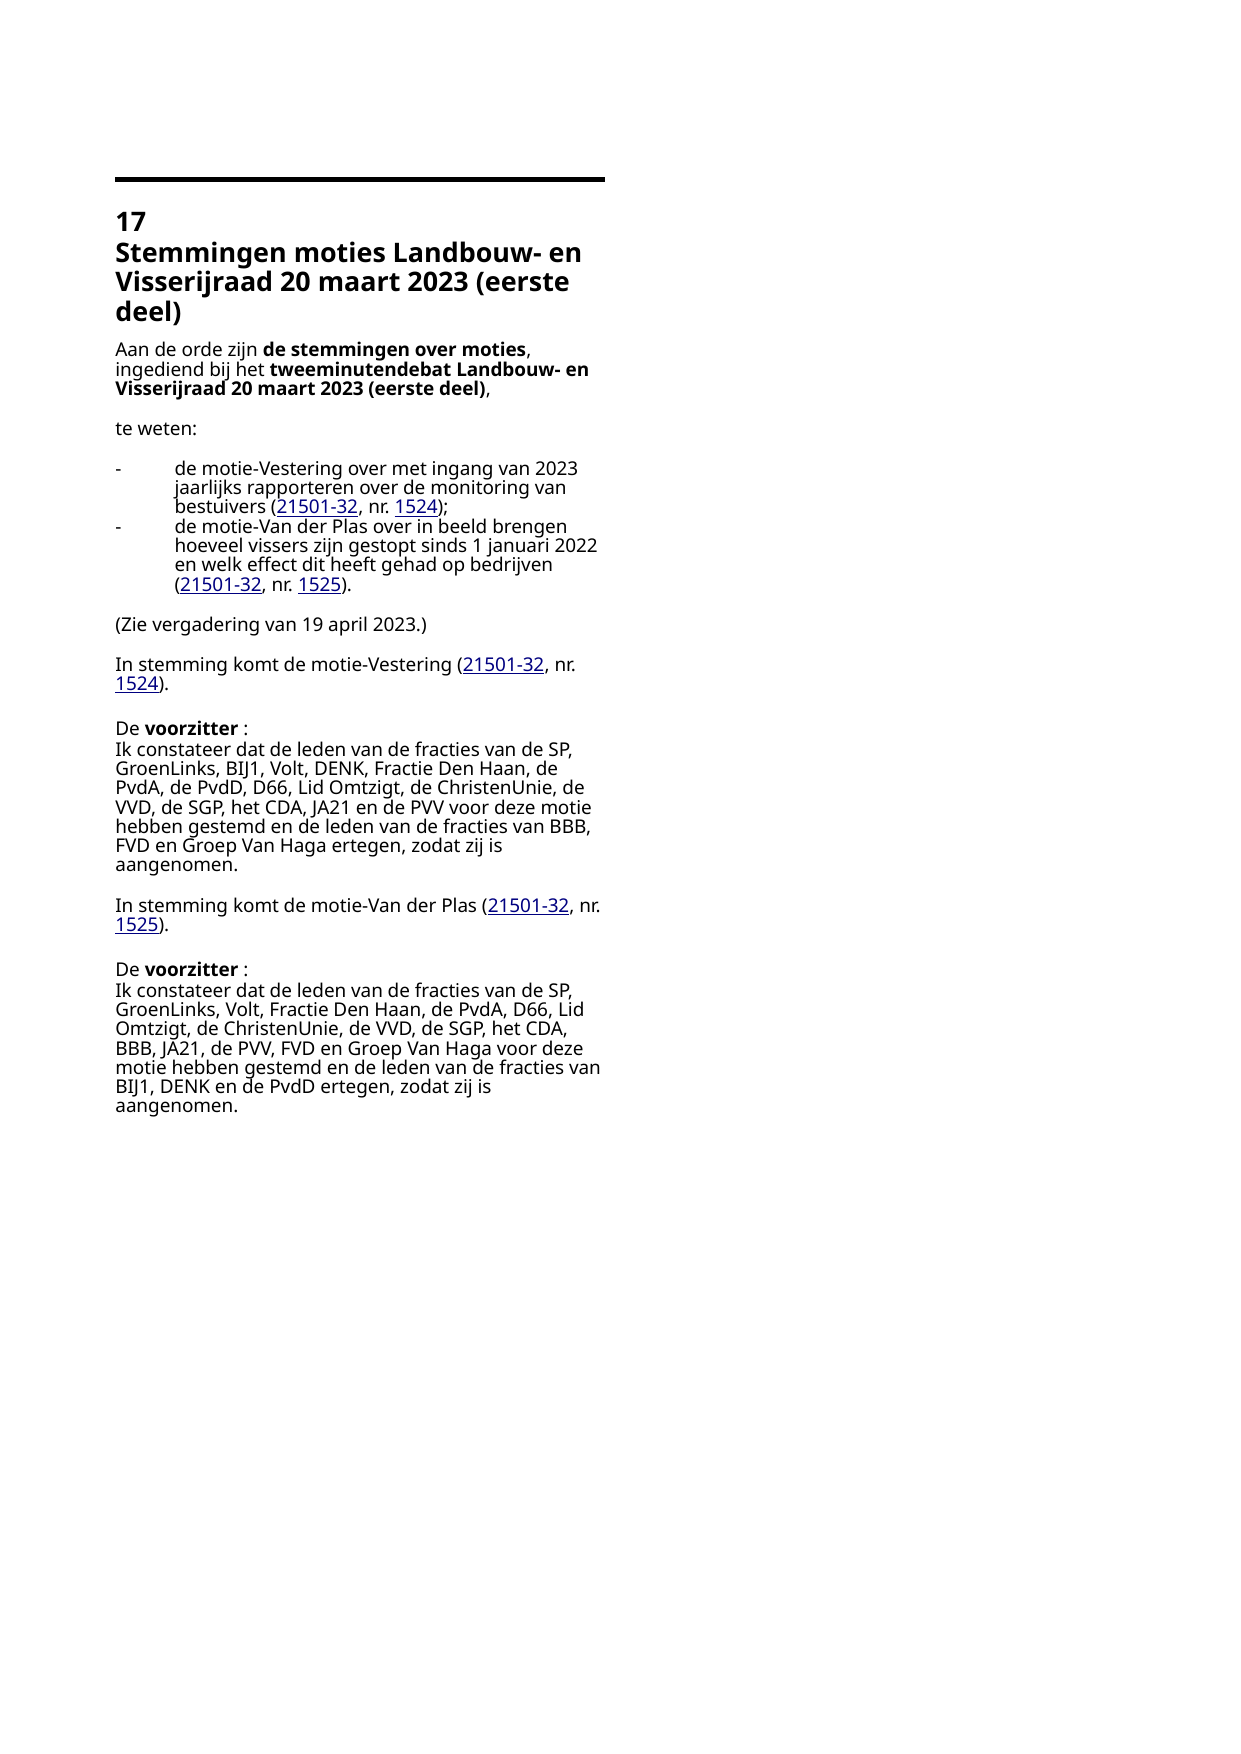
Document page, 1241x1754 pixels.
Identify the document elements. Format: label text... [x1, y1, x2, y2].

text In stemming komt de motie-Vestering (21501-32, nr. 1524). [115, 656, 605, 694]
text Aan de orde zijn de stemmingen over moties, ingediend bij het tweeminutendebat Landbouw- en Visserijraad 20 maart 2023 (eerste deel), [115, 341, 605, 399]
text Ik constateer dat de leden van de fracties van de SP, GroenLinks, BIJ1, Volt, DENK, Fractie Den Haan, de PvdA, de PvdD, D66, Lid Omtzigt, de ChristenUnie, de VVD, de SGP, het CDA, JA21 en de PVV voor deze motie hebben gestemd en de leden van de fracties van BBB, FVD en Groep Van Haga ertegen, zodat zij is aangenomen. [115, 741, 605, 876]
text te weten: [115, 420, 605, 439]
text De voorzitter : [115, 956, 605, 982]
text Stemmingen moties Landbouw- en Visserijraad 20 maart 2023 (eerste deel) [115, 239, 605, 341]
text 17 [115, 203, 605, 239]
text In stemming komt de motie-Van der Plas (21501-32, nr. 1525). [115, 897, 605, 935]
text Ik constateer dat de leden van de fracties van de SP, GroenLinks, Volt, Fractie Den Haan, de PvdA, D66, Lid Omtzigt, de ChristenUnie, de VVD, de SGP, het CDA, BBB, JA21, de PVV, FVD en Groep Van Haga voor deze motie hebben gestemd en de leden van de fracties van BIJ1, DENK en de PvdD ertegen, zodat zij is aangenomen. [115, 982, 605, 1117]
text De voorzitter : [115, 715, 605, 741]
list de motie-Van der Plas over in beeld brengen hoeveel vissers zijn gestopt sinds 1 januari 2022 en welk effect dit heeft gehad op bedrijven (21501-32, nr. 1525). [115, 518, 605, 595]
list de motie-Vestering over met ingang van 2023 jaarlijks rapporteren over de monitoring van bestuivers (21501-32, nr. 1524); [115, 460, 605, 518]
text (Zie vergadering van 19 april 2023.) [115, 616, 605, 635]
